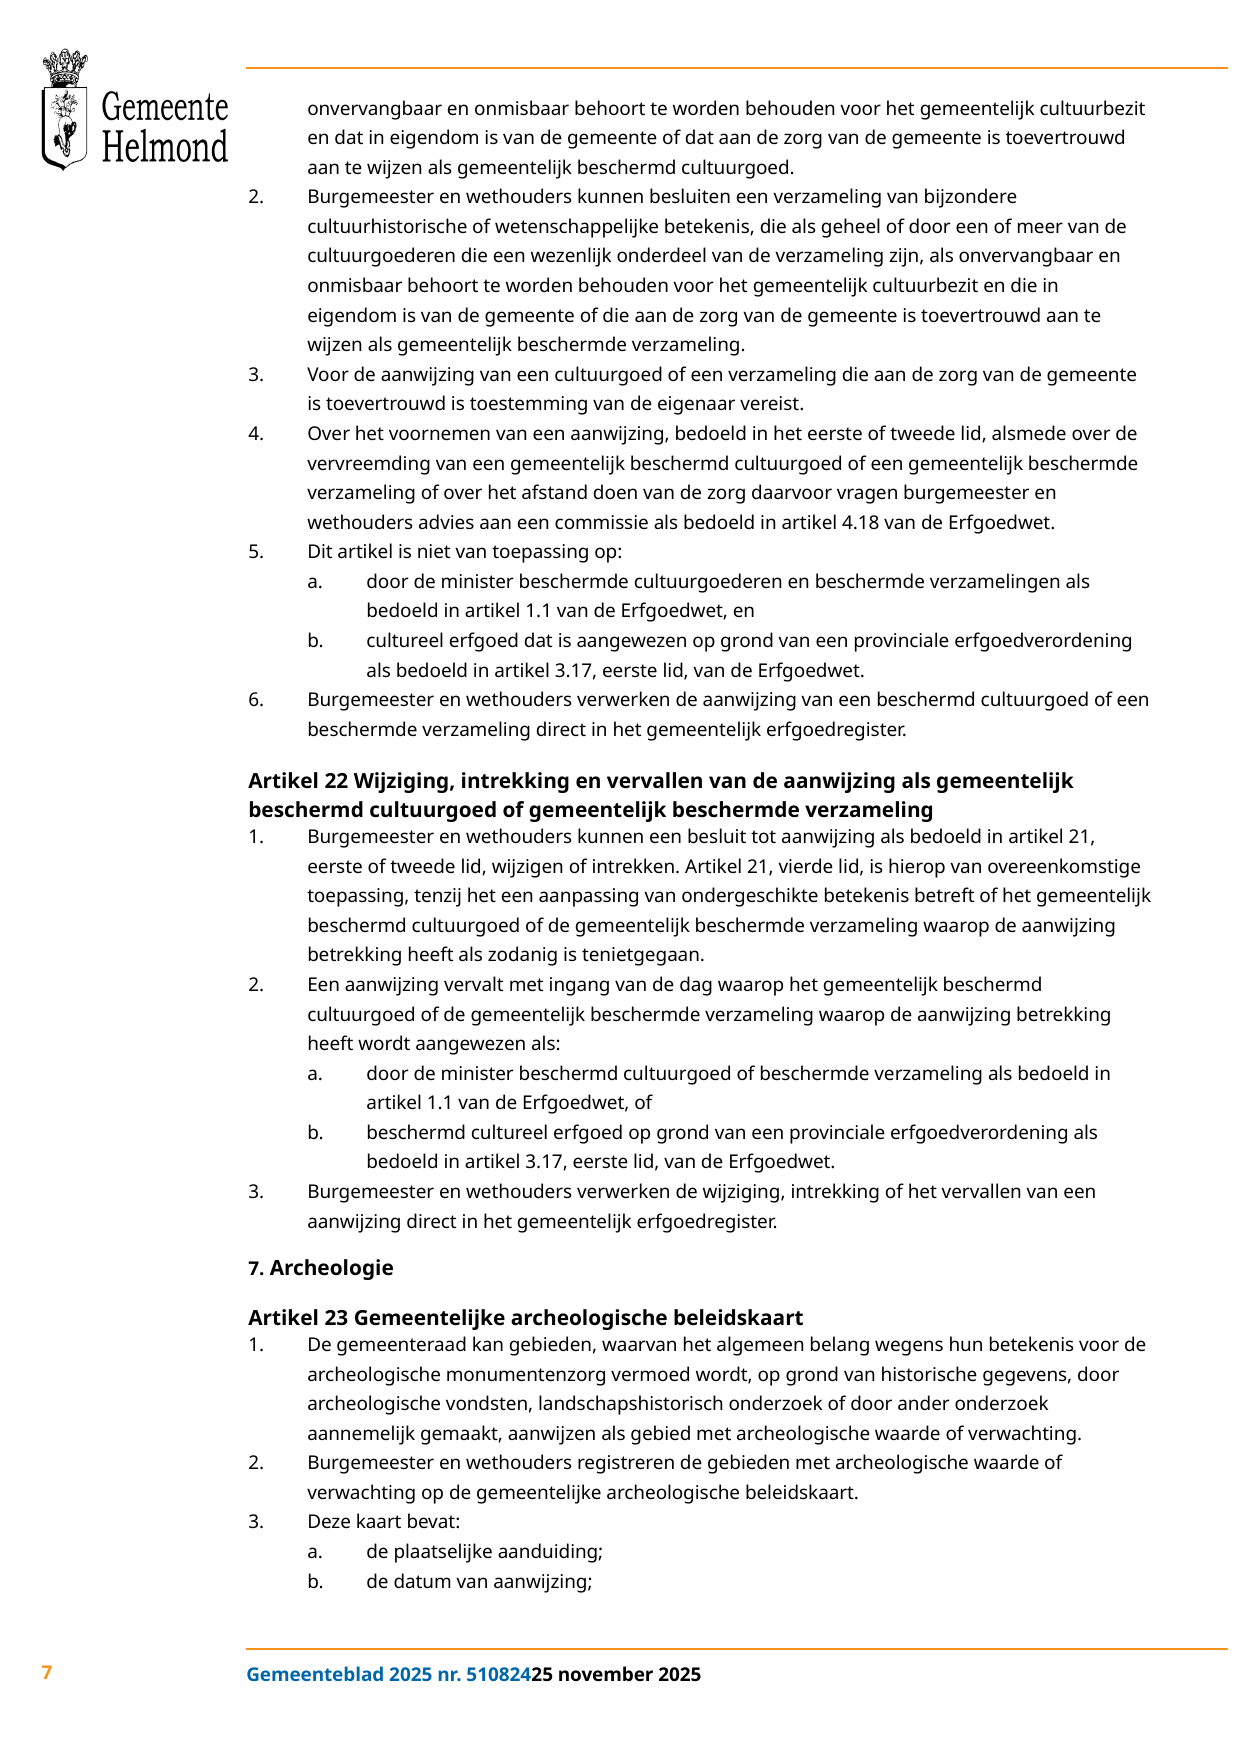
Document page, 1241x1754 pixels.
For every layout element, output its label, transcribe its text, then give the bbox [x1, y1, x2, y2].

list Dit artikel is niet van toepassing op: [248, 538, 1152, 564]
list door de minister beschermde cultuurgoederen en beschermde verzamelingen als bedoeld in artikel 1.1 van de Erfgoedwet, en [307, 568, 1152, 623]
list De gemeenteraad kan gebieden, waarvan het algemeen belang wegens hun betekenis voor de archeologische monumentenzorg vermoed wordt, op grond van historische gegevens, door archeologische vondsten, landschapshistorisch onderzoek of door ander onderzoek aannemelijk gemaakt, aanwijzen als gebied met archeologische waarde of verwachting. [248, 1331, 1152, 1446]
list Burgemeester en wethouders verwerken de aanwijzing van een beschermd cultuurgoed of een beschermde verzameling direct in het gemeentelijk erfgoedregister. [248, 686, 1152, 742]
list door de minister beschermd cultuurgoed of beschermde verzameling als bedoeld in artikel 1.1 van de Erfgoedwet, of [307, 1060, 1152, 1115]
list Burgemeester en wethouders kunnen een besluit tot aanwijzing als bedoeld in artikel 21, eerste of tweede lid, wijzigen of intrekken. Artikel 21, vierde lid, is hierop van overeenkomstige toepassing, tenzij het een aanpassing van ondergeschikte betekenis betreft of het gemeentelijk beschermd cultuurgoed of de gemeentelijk beschermde verzameling waarop de aanwijzing betrekking heeft als zodanig is tenietgegaan. [248, 823, 1152, 967]
list de plaatselijke aanduiding; [307, 1538, 1152, 1564]
list Over het voornemen van een aanwijzing, bedoeld in het eerste of tweede lid, alsmede over de vervreemding van een gemeentelijk beschermd cultuurgoed of een gemeentelijk beschermde verzameling of over het afstand doen van de zorg daarvoor vragen burgemeester en wethouders advies aan een commissie als bedoeld in artikel 4.18 van de Erfgoedwet. [248, 420, 1152, 535]
list Deze kaart bevat: [248, 1509, 1152, 1534]
list cultureel erfgoed dat is aangewezen op grond van een provinciale erfgoedverordening als bedoeld in artikel 3.17, eerste lid, van de Erfgoedwet. [307, 627, 1152, 683]
text 7. Archeologie [248, 1253, 1152, 1282]
list Burgemeester en wethouders kunnen besluiten een verzameling van bijzondere cultuurhistorische of wetenschappelijke betekenis, die als geheel of door een of meer van de cultuurgoederen die een wezenlijk onderdeel van de verzameling zijn, als onvervangbaar en onmisbaar behoort te worden behouden voor het gemeentelijk cultuurbezit en die in eigendom is van de gemeente of die aan de zorg van de gemeente is toevertrouwd aan te wijzen als gemeentelijk beschermde verzameling. [248, 183, 1152, 357]
list beschermd cultureel erfgoed op grond van een provinciale erfgoedverordening als bedoeld in artikel 3.17, eerste lid, van de Erfgoedwet. [307, 1119, 1152, 1174]
text Artikel 23 Gemeentelijke archeologische beleidskaart [248, 1303, 1152, 1331]
list Burgemeester en wethouders registreren de gebieden met archeologische waarde of verwachting op de gemeentelijke archeologische beleidskaart. [248, 1449, 1152, 1505]
text Artikel 22 Wijziging, intrekking en vervallen van de aanwijzing als gemeentelijk beschermd cultuurgoed of gemeentelijk beschermde verzameling [248, 766, 1152, 823]
list Een aanwijzing vervalt met ingang van de dag waarop het gemeentelijk beschermd cultuurgoed of de gemeentelijk beschermde verzameling waarop de aanwijzing betrekking heeft wordt aangewezen als: [248, 971, 1152, 1056]
list onvervangbaar en onmisbaar behoort te worden behouden voor het gemeentelijk cultuurbezit en dat in eigendom is van de gemeente of dat aan de zorg van de gemeente is toevertrouwd aan te wijzen als gemeentelijk beschermd cultuurgoed. [248, 95, 1152, 180]
list Voor de aanwijzing van een cultuurgoed of een verzameling die aan de zorg van de gemeente is toevertrouwd is toestemming van de eigenaar vereist. [248, 361, 1152, 416]
list Burgemeester en wethouders verwerken de wijziging, intrekking of het vervallen van een aanwijzing direct in het gemeentelijk erfgoedregister. [248, 1178, 1152, 1234]
picture [41, 47, 231, 172]
list de datum van aanwijzing; [307, 1568, 1152, 1594]
